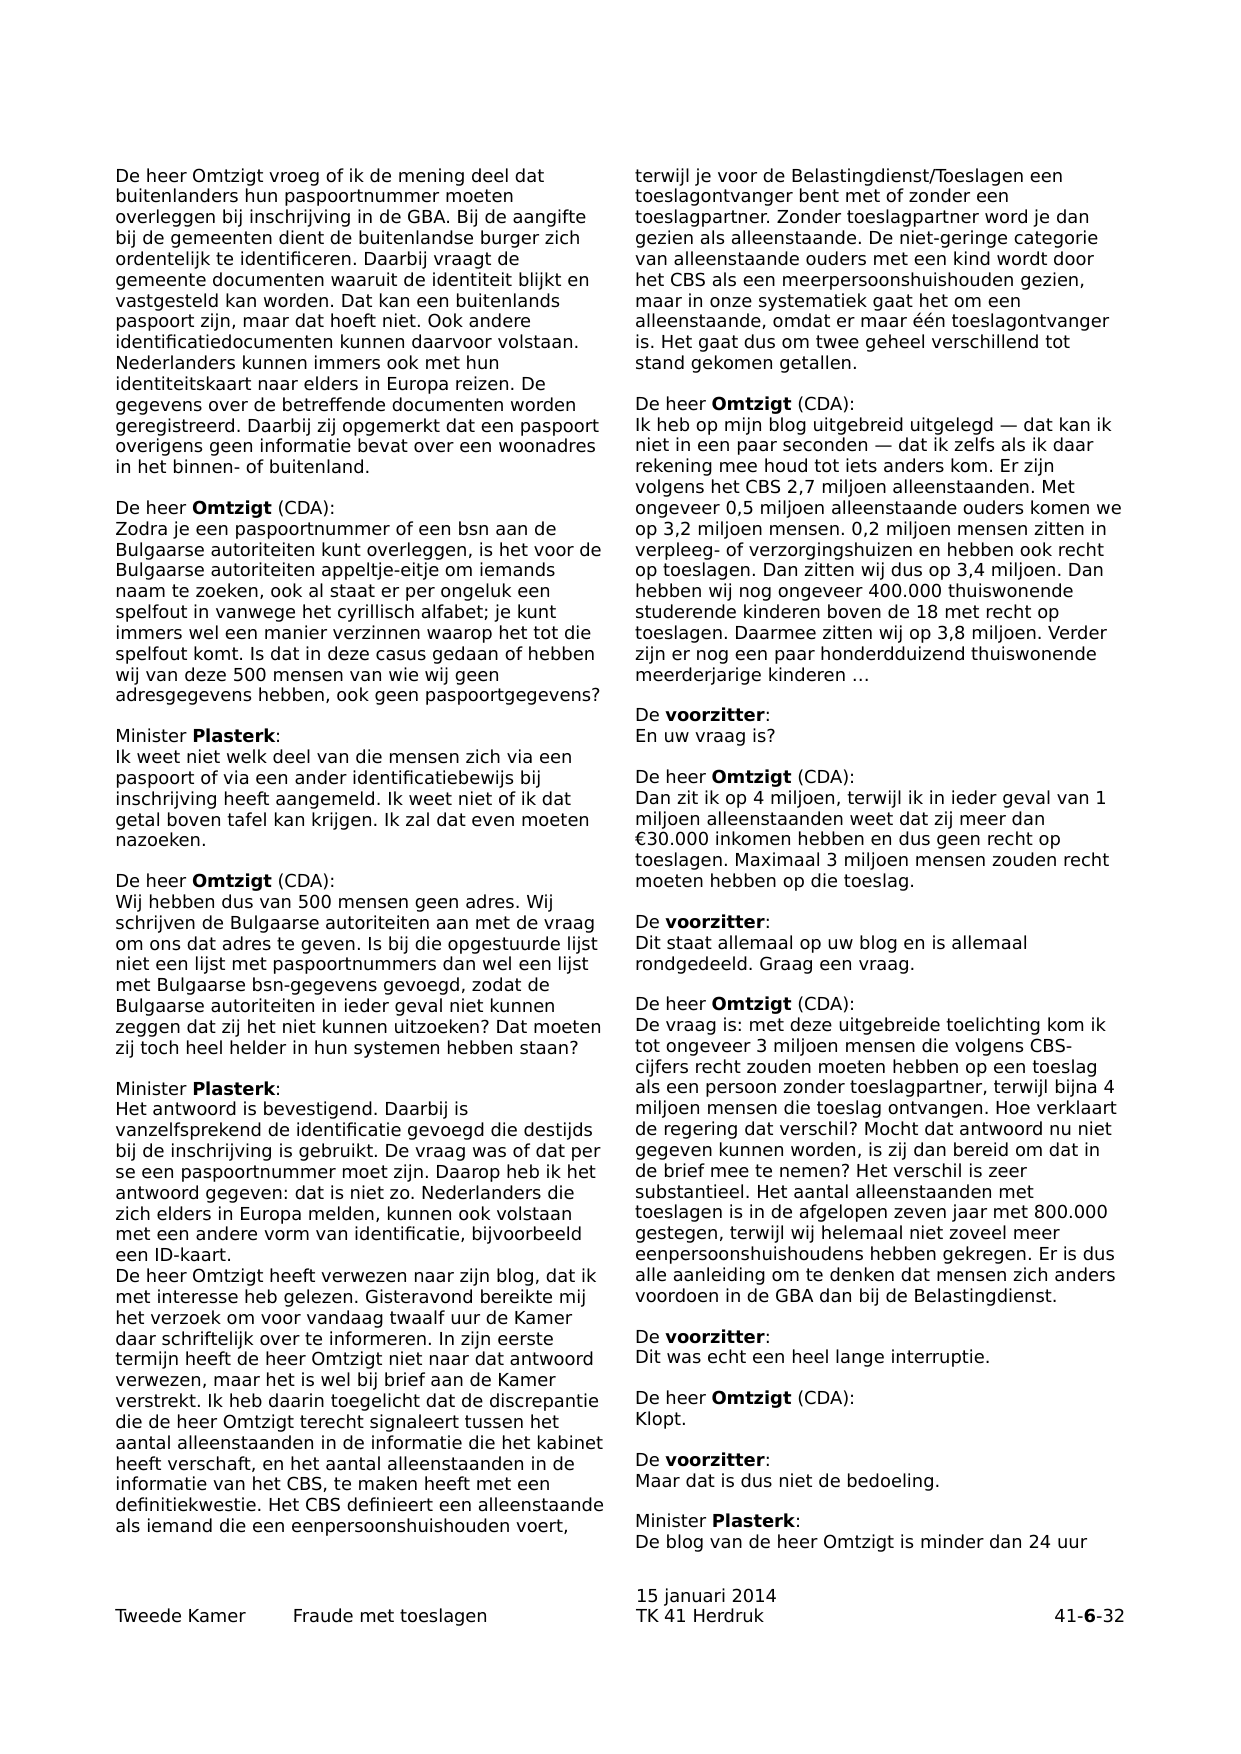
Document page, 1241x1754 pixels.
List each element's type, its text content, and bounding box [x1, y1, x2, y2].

text Minister Plasterk: [635, 1511, 1125, 1532]
text De heer Omtzigt (CDA): [635, 767, 1125, 787]
text De vraag is: met deze uitgebreide toelichting kom ik tot ongeveer 3 miljoen mensen die volgens CBS-cijfers recht zouden moeten hebben op een toeslag als een persoon zonder toeslagpartner, terwijl bijna 4 miljoen mensen die toeslag ontvangen. Hoe verklaart de regering dat verschil? Mocht dat antwoord nu niet gegeven kunnen worden, is zij dan bereid om dat in de brief mee te nemen? Het verschil is zeer substantieel. Het aantal alleenstaanden met toeslagen is in de afgelopen zeven jaar met 800.000 gestegen, terwijl wij helemaal niet zoveel meer eenpersoonshuishoudens hebben gekregen. Er is dus alle aanleiding om te denken dat mensen zich anders voordoen in de GBA dan bij de Belastingdienst. [635, 1015, 1125, 1306]
text terwijl je voor de Belastingdienst/Toeslagen een toeslagontvanger bent met of zonder een toeslagpartner. Zonder toeslagpartner word je dan gezien als alleenstaande. De niet-geringe categorie van alleenstaande ouders met een kind wordt door het CBS als een meerpersoonshuishouden gezien, maar in onze systematiek gaat het om een alleenstaande, omdat er maar één toeslagontvanger is. Het gaat dus om twee geheel verschillend tot stand gekomen getallen. [635, 165, 1125, 374]
text Het antwoord is bevestigend. Daarbij is vanzelfsprekend de identificatie gevoegd die destijds bij de inschrijving is gebruikt. De vraag was of dat per se een paspoortnummer moet zijn. Daarop heb ik het antwoord gegeven: dat is niet zo. Nederlanders die zich elders in Europa melden, kunnen ook volstaan met een andere vorm van identificatie, bijvoorbeeld een ID-kaart. [115, 1099, 605, 1266]
text Maar dat is dus niet de bedoeling. [635, 1470, 1125, 1491]
text Minister Plasterk: [115, 726, 605, 747]
text De voorzitter: [635, 912, 1125, 932]
text De heer Omtzigt (CDA): [635, 1388, 1125, 1409]
text Dit was echt een heel lange interruptie. [635, 1347, 1125, 1368]
text En uw vraag is? [635, 726, 1125, 747]
text De heer Omtzigt heeft verwezen naar zijn blog, dat ik met interesse heb gelezen. Gisteravond bereikte mij het verzoek om voor vandaag twaalf uur de Kamer daar schriftelijk over te informeren. In zijn eerste termijn heeft de heer Omtzigt niet naar dat antwoord verwezen, maar het is wel bij brief aan de Kamer verstrekt. Ik heb daarin toegelicht dat de discrepantie die de heer Omtzigt terecht signaleert tussen het aantal alleenstaanden in de informatie die het kabinet heeft verschaft, en het aantal alleenstaanden in de informatie van het CBS, te maken heeft met een definitiekwestie. Het CBS definieert een alleenstaande als iemand die een eenpersoonshuishouden voert, [115, 1266, 605, 1537]
text De voorzitter: [635, 705, 1125, 726]
text Wij hebben dus van 500 mensen geen adres. Wij schrijven de Bulgaarse autoriteiten aan met de vraag om ons dat adres te geven. Is bij die opgestuurde lijst niet een lijst met paspoortnummers dan wel een lijst met Bulgaarse bsn-gegevens gevoegd, zodat de Bulgaarse autoriteiten in ieder geval niet kunnen zeggen dat zij het niet kunnen uitzoeken? Dat moeten zij toch heel helder in hun systemen hebben staan? [115, 892, 605, 1058]
text De heer Omtzigt (CDA): [115, 498, 605, 518]
text Dan zit ik op 4 miljoen, terwijl ik in ieder geval van 1 miljoen alleenstaanden weet dat zij meer dan €30.000 inkomen hebben en dus geen recht op toeslagen. Maximaal 3 miljoen mensen zouden recht moeten hebben op die toeslag. [635, 787, 1125, 892]
text Klopt. [635, 1409, 1125, 1429]
text De heer Omtzigt (CDA): [635, 394, 1125, 414]
text Ik heb op mijn blog uitgebreid uitgelegd — dat kan ik niet in een paar seconden — dat ik zelfs als ik daar rekening mee houd tot iets anders kom. Er zijn volgens het CBS 2,7 miljoen alleenstaanden. Met ongeveer 0,5 miljoen alleenstaande ouders komen we op 3,2 miljoen mensen. 0,2 miljoen mensen zitten in verpleeg- of verzorgingshuizen en hebben ook recht op toeslagen. Dan zitten wij dus op 3,4 miljoen. Dan hebben wij nog ongeveer 400.000 thuiswonende studerende kinderen boven de 18 met recht op toeslagen. Daarmee zitten wij op 3,8 miljoen. Verder zijn er nog een paar honderdduizend thuiswonende meerderjarige kinderen … [635, 414, 1125, 685]
text Minister Plasterk: [115, 1078, 605, 1099]
text De blog van de heer Omtzigt is minder dan 24 uur [635, 1532, 1125, 1553]
text De heer Omtzigt (CDA): [635, 994, 1125, 1015]
text De voorzitter: [635, 1449, 1125, 1470]
text De heer Omtzigt (CDA): [115, 871, 605, 892]
text De voorzitter: [635, 1326, 1125, 1347]
text Dit staat allemaal op uw blog en is allemaal rondgedeeld. Graag een vraag. [635, 932, 1125, 974]
text Zodra je een paspoortnummer of een bsn aan de Bulgaarse autoriteiten kunt overleggen, is het voor de Bulgaarse autoriteiten appeltje-eitje om iemands naam te zoeken, ook al staat er per ongeluk een spelfout in vanwege het cyrillisch alfabet; je kunt immers wel een manier verzinnen waarop het tot die spelfout komt. Is dat in deze casus gedaan of hebben wij van deze 500 mensen van wie wij geen adresgegevens hebben, ook geen paspoortgegevens? [115, 518, 605, 706]
text Ik weet niet welk deel van die mensen zich via een paspoort of via een ander identificatiebewijs bij inschrijving heeft aangemeld. Ik weet niet of ik dat getal boven tafel kan krijgen. Ik zal dat even moeten nazoeken. [115, 747, 605, 851]
text De heer Omtzigt vroeg of ik de mening deel dat buitenlanders hun paspoortnummer moeten overleggen bij inschrijving in de GBA. Bij de aangifte bij de gemeenten dient de buitenlandse burger zich ordentelijk te identificeren. Daarbij vraagt de gemeente documenten waaruit de identiteit blijkt en vastgesteld kan worden. Dat kan een buitenlands paspoort zijn, maar dat hoeft niet. Ook andere identificatiedocumenten kunnen daarvoor volstaan. Nederlanders kunnen immers ook met hun identiteitskaart naar elders in Europa reizen. De gegevens over de betreffende documenten worden geregistreerd. Daarbij zij opgemerkt dat een paspoort overigens geen informatie bevat over een woonadres in het binnen- of buitenland. [115, 165, 605, 478]
